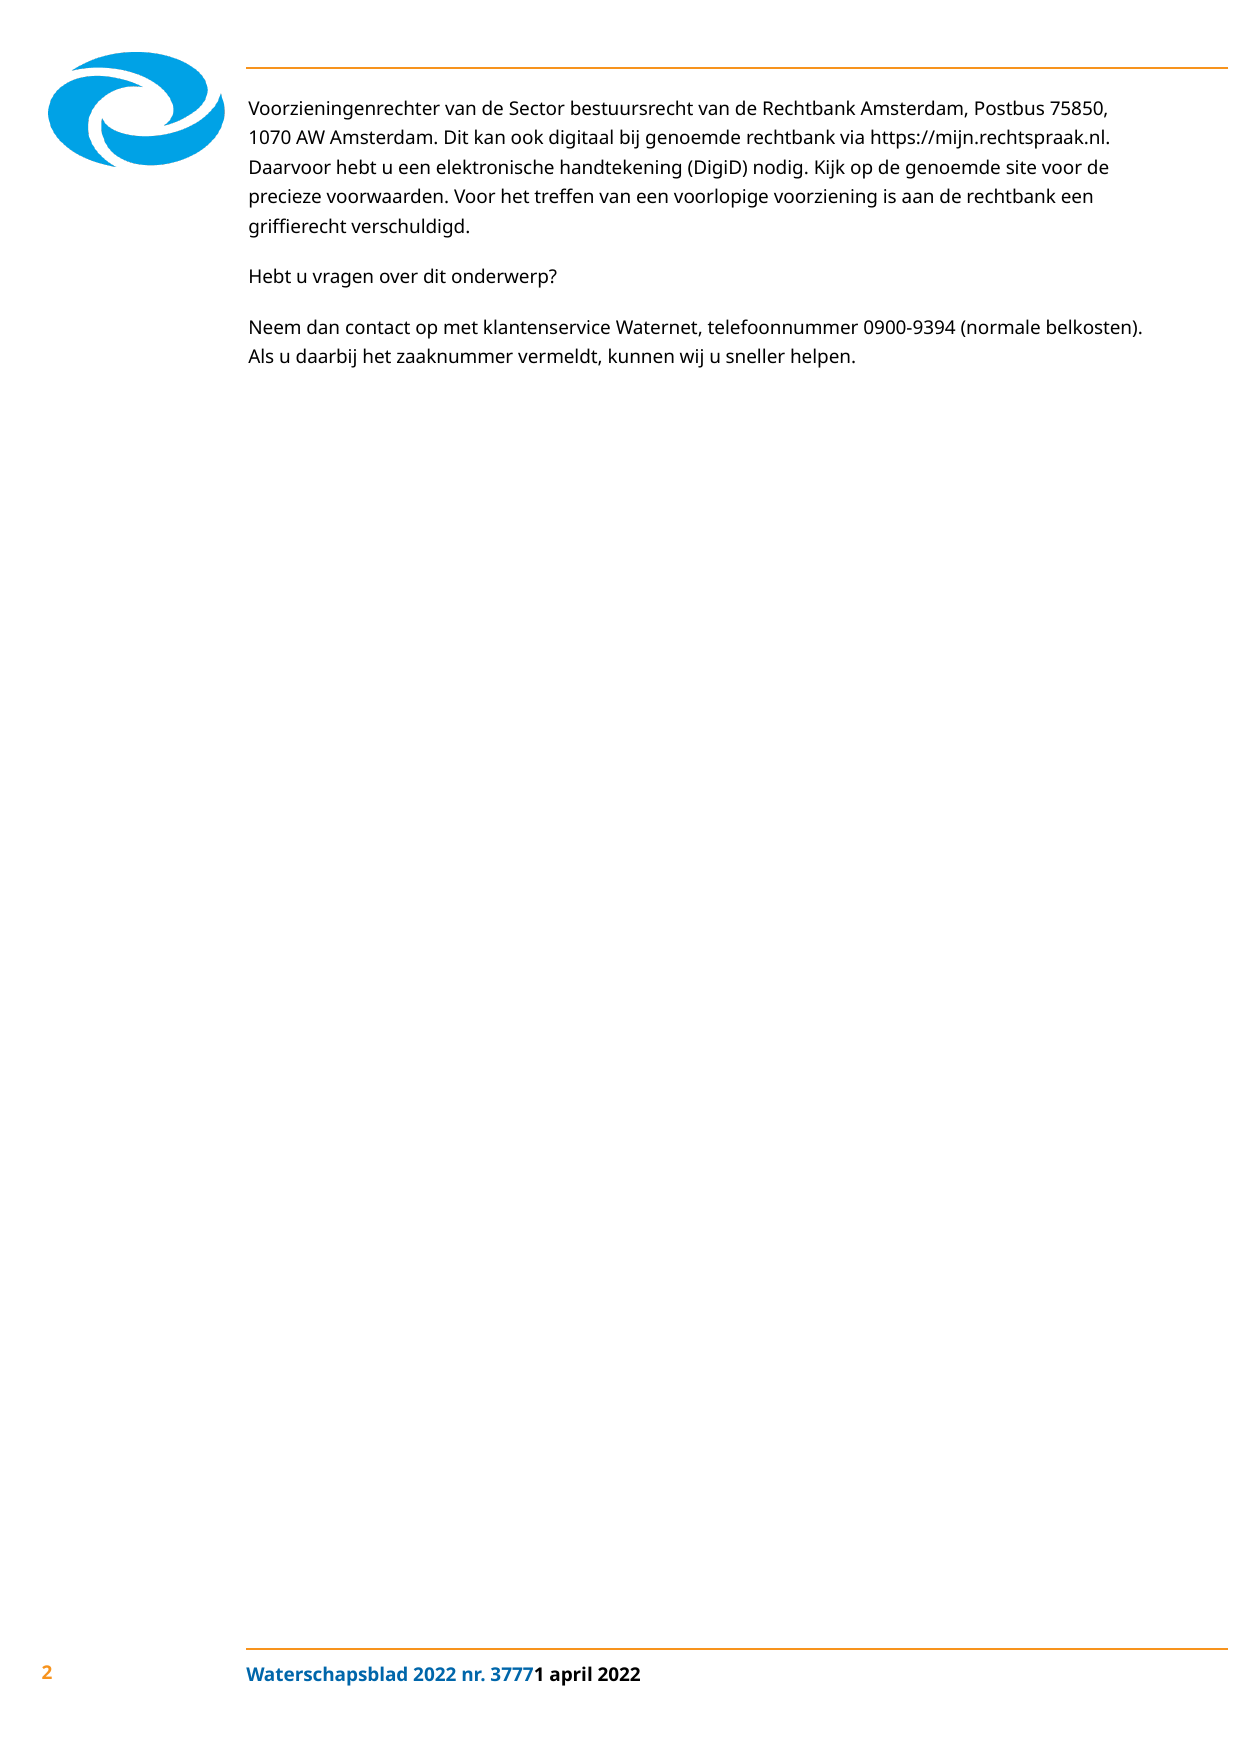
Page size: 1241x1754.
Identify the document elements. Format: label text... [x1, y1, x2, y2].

text Voorzieningenrechter van de Sector bestuursrecht van de Rechtbank Amsterdam, Postbus 75850, 1070 AW Amsterdam. Dit kan ook digitaal bij genoemde rechtbank via https://mijn.rechtspraak.nl. Daarvoor hebt u een elektronische handtekening (DigiD) nodig. Kijk op de genoemde site voor de precieze voorwaarden. Voor het treffen van een voorlopige voorziening is aan de rechtbank een griffierecht verschuldigd. [248, 95, 1152, 239]
text Hebt u vragen over dit onderwerp? [248, 263, 1152, 289]
text Neem dan contact op met klantenservice Waternet, telefoonnummer 0900-9394 (normale belkosten). Als u daarbij het zaaknummer vermeldt, kunnen wij u sneller helpen. [248, 314, 1152, 369]
picture [41, 47, 231, 172]
